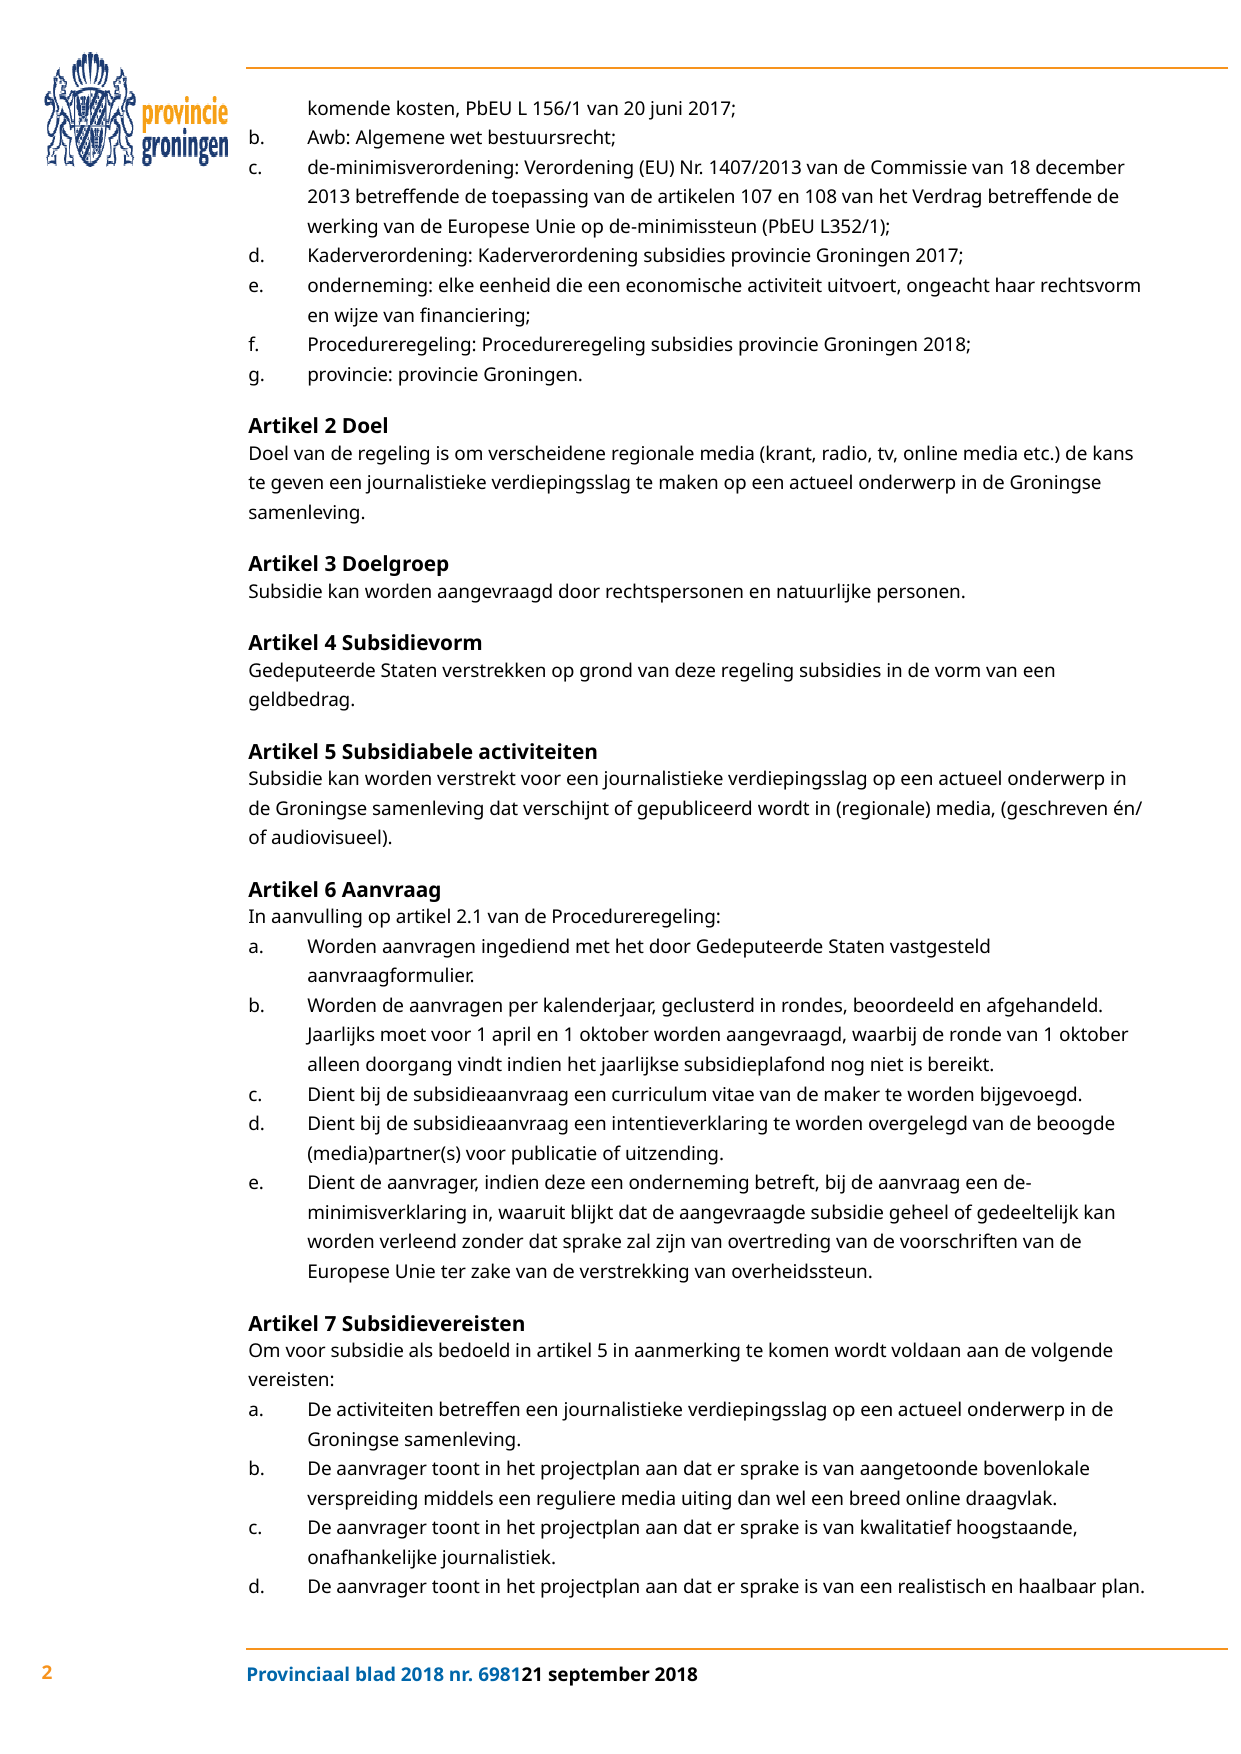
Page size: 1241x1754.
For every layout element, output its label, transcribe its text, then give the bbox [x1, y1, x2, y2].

list Kaderverordening: Kaderverordening subsidies provincie Groningen 2017; [248, 243, 1152, 268]
list Procedureregeling: Procedureregeling subsidies provincie Groningen 2018; [248, 331, 1152, 357]
list onderneming: elke eenheid die een economische activiteit uitvoert, ongeacht haar rechtsvorm en wijze van financiering; [248, 272, 1152, 328]
text Doel van de regeling is om verscheidene regionale media (krant, radio, tv, online media etc.) de kans te geven een journalistieke verdiepingsslag te maken op een actueel onderwerp in de Groningse samenleving. [248, 440, 1152, 525]
list komende kosten, PbEU L 156/1 van 20 juni 2017; [248, 95, 1152, 121]
text Artikel 5 Subsidiabele activiteiten [248, 737, 1152, 765]
list Dient bij de subsidieaanvraag een curriculum vitae van de maker te worden bijgevoegd. [248, 1081, 1152, 1106]
text Gedeputeerde Staten verstrekken op grond van deze regeling subsidies in de vorm van een geldbedrag. [248, 657, 1152, 712]
list provincie: provincie Groningen. [248, 361, 1152, 387]
text Artikel 6 Aanvraag [248, 875, 1152, 903]
picture [41, 47, 231, 172]
list De aanvrager toont in het projectplan aan dat er sprake is van aangetoonde bovenlokale verspreiding middels een reguliere media uiting dan wel een breed online draagvlak. [248, 1455, 1152, 1511]
text Artikel 2 Doel [248, 411, 1152, 440]
list de-minimisverordening: Verordening (EU) Nr. 1407/2013 van de Commissie van 18 december 2013 betreffende de toepassing van de artikelen 107 en 108 van het Verdrag betreffende de werking van de Europese Unie op de-minimissteun (PbEU L352/1); [248, 154, 1152, 239]
text Artikel 7 Subsidievereisten [248, 1309, 1152, 1337]
text Artikel 4 Subsidievorm [248, 628, 1152, 657]
text Subsidie kan worden verstrekt voor een journalistieke verdiepingsslag op een actueel onderwerp in de Groningse samenleving dat verschijnt of gepubliceerd wordt in (regionale) media, (geschreven én/ of audiovisueel). [248, 765, 1152, 850]
text In aanvulling op artikel 2.1 van de Procedureregeling: [248, 903, 1152, 929]
list Worden de aanvragen per kalenderjaar, geclusterd in rondes, beoordeeld en afgehandeld. Jaarlijks moet voor 1 april en 1 oktober worden aangevraagd, waarbij de ronde van 1 oktober alleen doorgang vindt indien het jaarlijkse subsidieplafond nog niet is bereikt. [248, 992, 1152, 1077]
text Artikel 3 Doelgroep [248, 549, 1152, 578]
list Awb: Algemene wet bestuursrecht; [248, 124, 1152, 150]
list De aanvrager toont in het projectplan aan dat er sprake is van kwalitatief hoogstaande, onafhankelijke journalistiek. [248, 1514, 1152, 1570]
list Worden aanvragen ingediend met het door Gedeputeerde Staten vastgesteld aanvraagformulier. [248, 933, 1152, 988]
list De activiteiten betreffen een journalistieke verdiepingsslag op een actueel onderwerp in de Groningse samenleving. [248, 1396, 1152, 1452]
list De aanvrager toont in het projectplan aan dat er sprake is van een realistisch en haalbaar plan. [248, 1574, 1152, 1599]
text Om voor subsidie als bedoeld in artikel 5 in aanmerking te komen wordt voldaan aan de volgende vereisten: [248, 1337, 1152, 1392]
list Dient de aanvrager, indien deze een onderneming betreft, bij de aanvraag een de-minimisverklaring in, waaruit blijkt dat de aangevraagde subsidie geheel of gedeeltelijk kan worden verleend zonder dat sprake zal zijn van overtreding van de voorschriften van de Europese Unie ter zake van de verstrekking van overheidssteun. [248, 1169, 1152, 1284]
list Dient bij de subsidieaanvraag een intentieverklaring te worden overgelegd van de beoogde (media)partner(s) voor publicatie of uitzending. [248, 1110, 1152, 1166]
text Subsidie kan worden aangevraagd door rechtspersonen en natuurlijke personen. [248, 578, 1152, 604]
